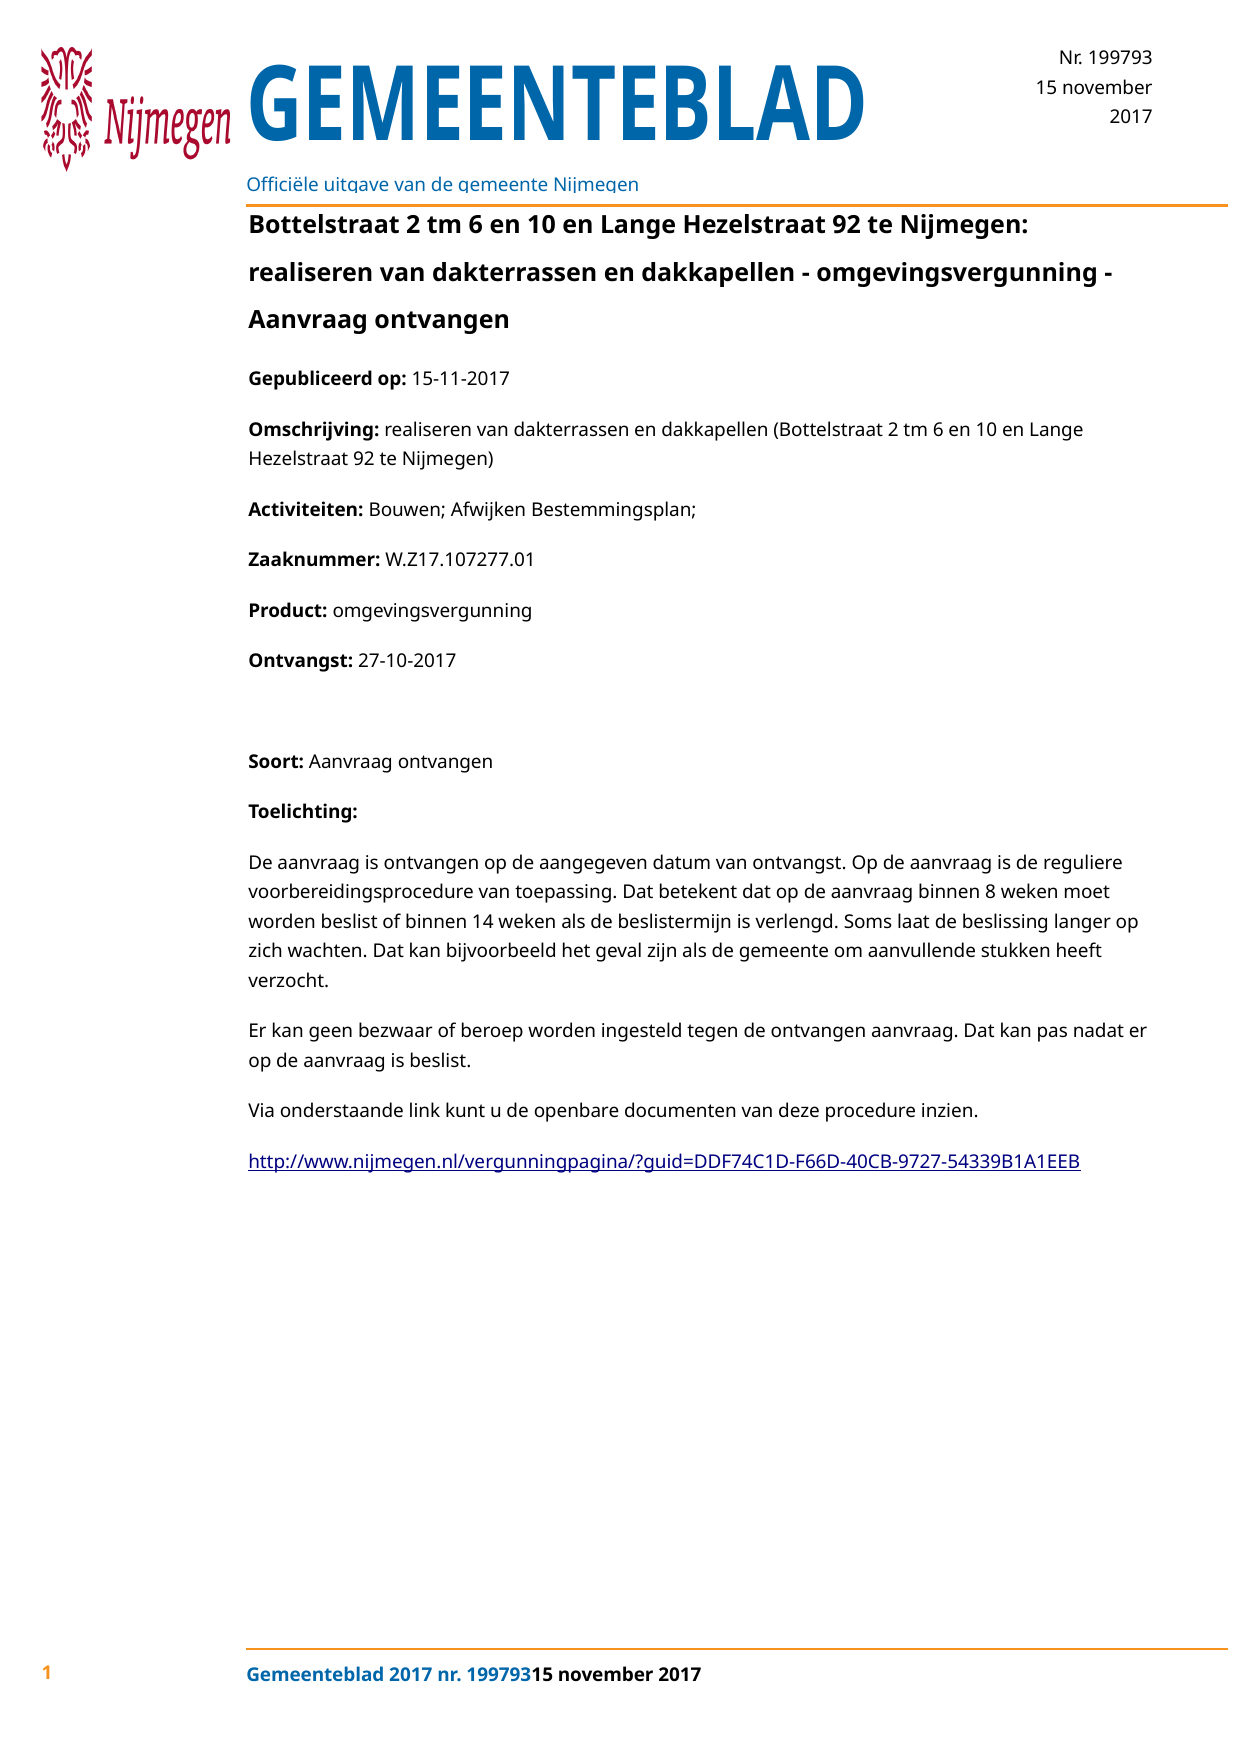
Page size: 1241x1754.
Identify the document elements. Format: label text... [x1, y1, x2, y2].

text Bottelstraat 2 tm 6 en 10 en Lange Hezelstraat 92 te Nijmegen: realiseren van dakterrassen en dakkapellen - omgevingsvergunning - Aanvraag ontvangen [248, 207, 1152, 336]
text Zaaknummer: W.Z17.107277.01 [248, 546, 1152, 572]
text Ontvangst: 27-10-2017 [248, 647, 1152, 673]
text Toelichting: [248, 798, 1152, 824]
text Soort: Aanvraag ontvangen [248, 748, 1152, 774]
text Product: omgevingsvergunning [248, 597, 1152, 622]
text Activiteiten: Bouwen; Afwijken Bestemmingsplan; [248, 496, 1152, 522]
text Er kan geen bezwaar of beroep worden ingesteld tegen de ontvangen aanvraag. Dat kan pas nadat er op de aanvraag is beslist. [248, 1018, 1152, 1073]
text http://www.nijmegen.nl/vergunningpagina/?guid=DDF74C1D-F66D-40CB-9727-54339B1A1EEB [248, 1148, 1152, 1174]
text Gepubliceerd op: 15-11-2017 [248, 366, 1152, 391]
text Via onderstaande link kunt u de openbare documenten van deze procedure inzien. [248, 1098, 1152, 1123]
text Omschrijving: realiseren van dakterrassen en dakkapellen (Bottelstraat 2 tm 6 en 10 en Lange Hezelstraat 92 te Nijmegen) [248, 416, 1152, 471]
picture [41, 47, 231, 172]
text De aanvraag is ontvangen op de aangegeven datum van ontvangst. Op de aanvraag is de reguliere voorbereidingsprocedure van toepassing. Dat betekent dat op de aanvraag binnen 8 weken moet worden beslist of binnen 14 weken als de beslistermijn is verlengd. Soms laat de beslissing langer op zich wachten. Dat kan bijvoorbeeld het geval zijn als de gemeente om aanvullende stukken heeft verzocht. [248, 849, 1152, 993]
